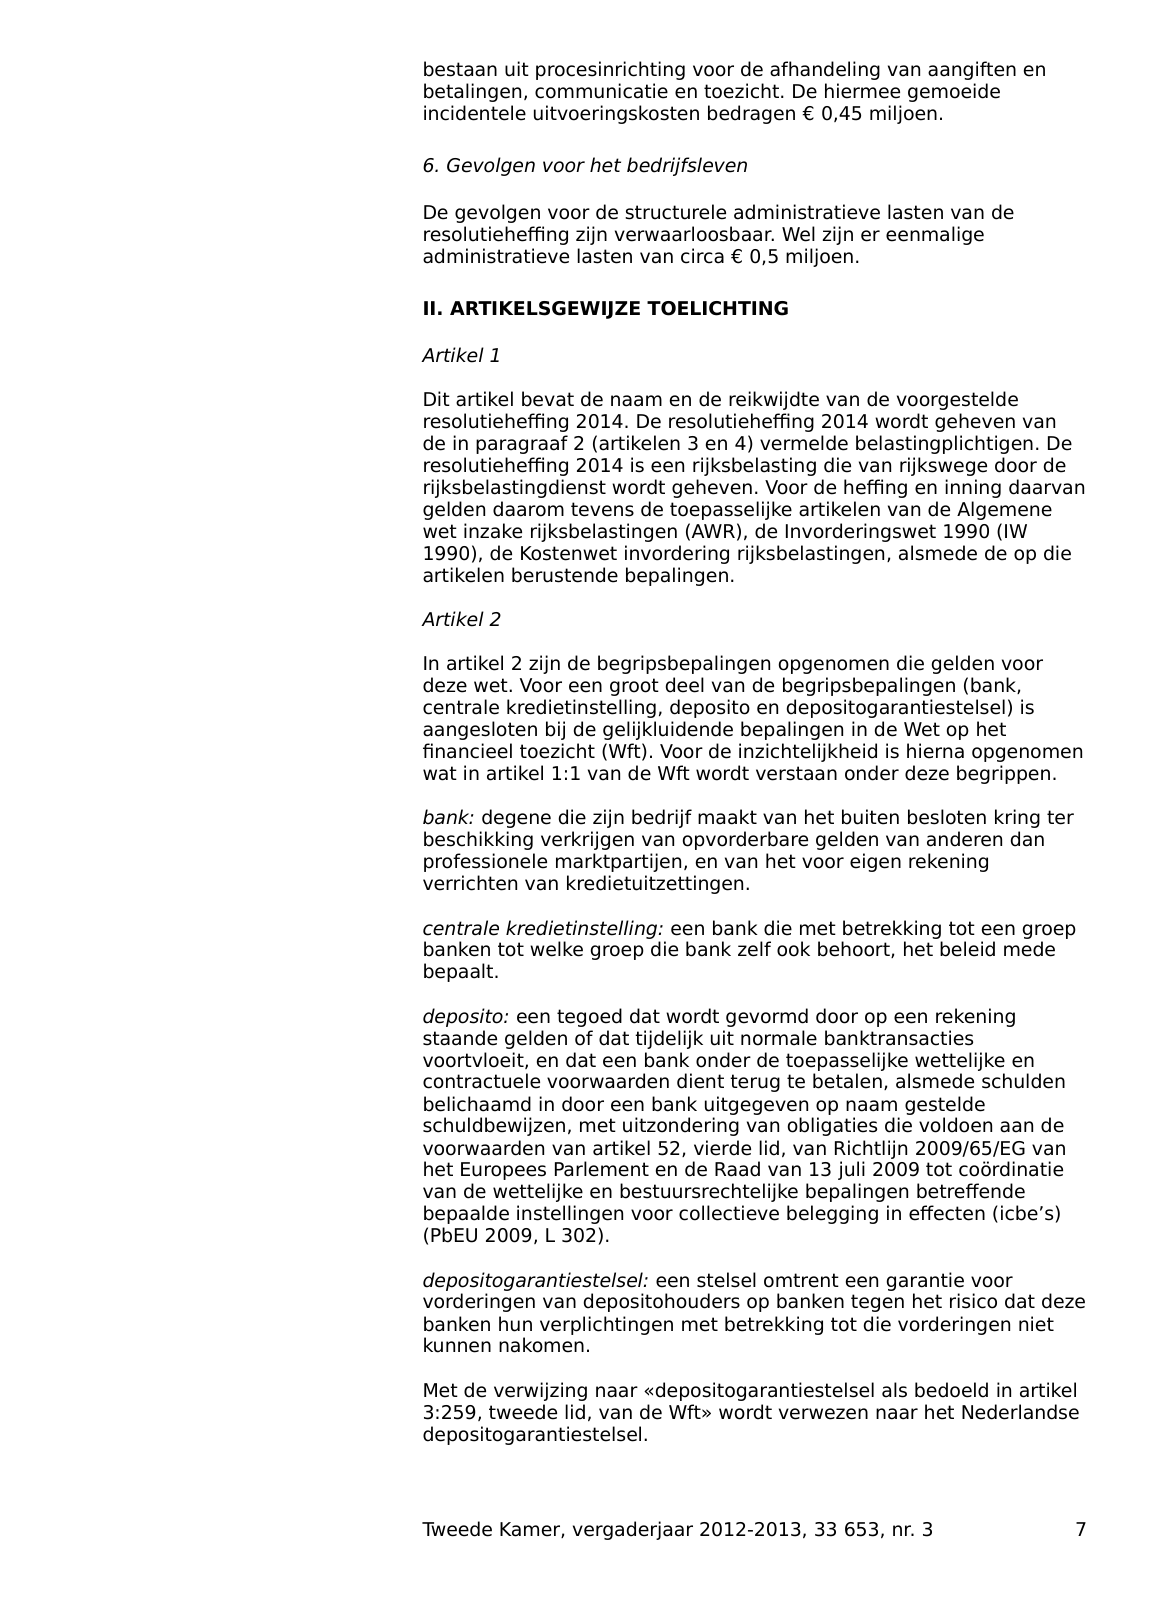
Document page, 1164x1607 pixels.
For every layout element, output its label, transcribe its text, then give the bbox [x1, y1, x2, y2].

text bank: degene die zijn bedrijf maakt van het buiten besloten kring ter beschikking verkrijgen van opvorderbare gelden van anderen dan professionele marktpartijen, en van het voor eigen rekening verrichten van kredietuitzettingen. [422, 807, 1087, 895]
text deposito: een tegoed dat wordt gevormd door op een rekening staande gelden of dat tijdelijk uit normale banktransacties voortvloeit, en dat een bank onder de toepasselijke wettelijke en contractuele voorwaarden dient terug te betalen, alsmede schulden belichaamd in door een bank uitgegeven op naam gestelde schuldbewijzen, met uitzondering van obligaties die voldoen aan de voorwaarden van artikel 52, vierde lid, van Richtlijn 2009/65/EG van het Europees Parlement en de Raad van 13 juli 2009 tot coördinatie van de wettelijke en bestuursrechtelijke bepalingen betreffende bepaalde instellingen voor collectieve belegging in effecten (icbe’s) (PbEU 2009, L 302). [422, 1006, 1087, 1247]
subtitle Artikel 1 [422, 345, 1087, 367]
subtitle 6. Gevolgen voor het bedrijfsleven [422, 155, 1087, 177]
text De gevolgen voor de structurele administratieve lasten van de resolutieheffing zijn verwaarloosbaar. Wel zijn er eenmalige administratieve lasten van circa € 0,5 miljoen. [422, 202, 1087, 268]
text centrale kredietinstelling: een bank die met betrekking tot een groep banken tot welke groep die bank zelf ook behoort, het beleid mede bepaalt. [422, 917, 1087, 983]
text bestaan uit procesinrichting voor de afhandeling van aangiften en betalingen, communicatie en toezicht. De hiermee gemoeide incidentele uitvoeringskosten bedragen € 0,45 miljoen. [422, 59, 1087, 125]
subtitle II. ARTIKELSGEWIJZE TOELICHTING [422, 298, 1087, 320]
subtitle Artikel 2 [422, 609, 1087, 631]
text Dit artikel bevat de naam en de reikwijdte van de voorgestelde resolutieheffing 2014. De resolutieheffing 2014 wordt geheven van de in paragraaf 2 (artikelen 3 en 4) vermelde belastingplichtigen. De resolutieheffing 2014 is een rijksbelasting die van rijkswege door de rijksbelastingdienst wordt geheven. Voor de heffing en inning daarvan gelden daarom tevens de toepasselijke artikelen van de Algemene wet inzake rijksbelastingen (AWR), de Invorderingswet 1990 (IW 1990), de Kostenwet invordering rijksbelastingen, alsmede de op die artikelen berustende bepalingen. [422, 389, 1087, 587]
text depositogarantiestelsel: een stelsel omtrent een garantie voor vorderingen van depositohouders op banken tegen het risico dat deze banken hun verplichtingen met betrekking tot die vorderingen niet kunnen nakomen. [422, 1269, 1087, 1357]
text In artikel 2 zijn de begripsbepalingen opgenomen die gelden voor deze wet. Voor een groot deel van de begripsbepalingen (bank, centrale kredietinstelling, deposito en depositogarantiestelsel) is aangesloten bij de gelijkluidende bepalingen in de Wet op het financieel toezicht (Wft). Voor de inzichtelijkheid is hierna opgenomen wat in artikel 1:1 van de Wft wordt verstaan onder deze begrippen. [422, 653, 1087, 785]
text Met de verwijzing naar «depositogarantiestelsel als bedoeld in artikel 3:259, tweede lid, van de Wft» wordt verwezen naar het Nederlandse depositogarantiestelsel. [422, 1379, 1087, 1446]
